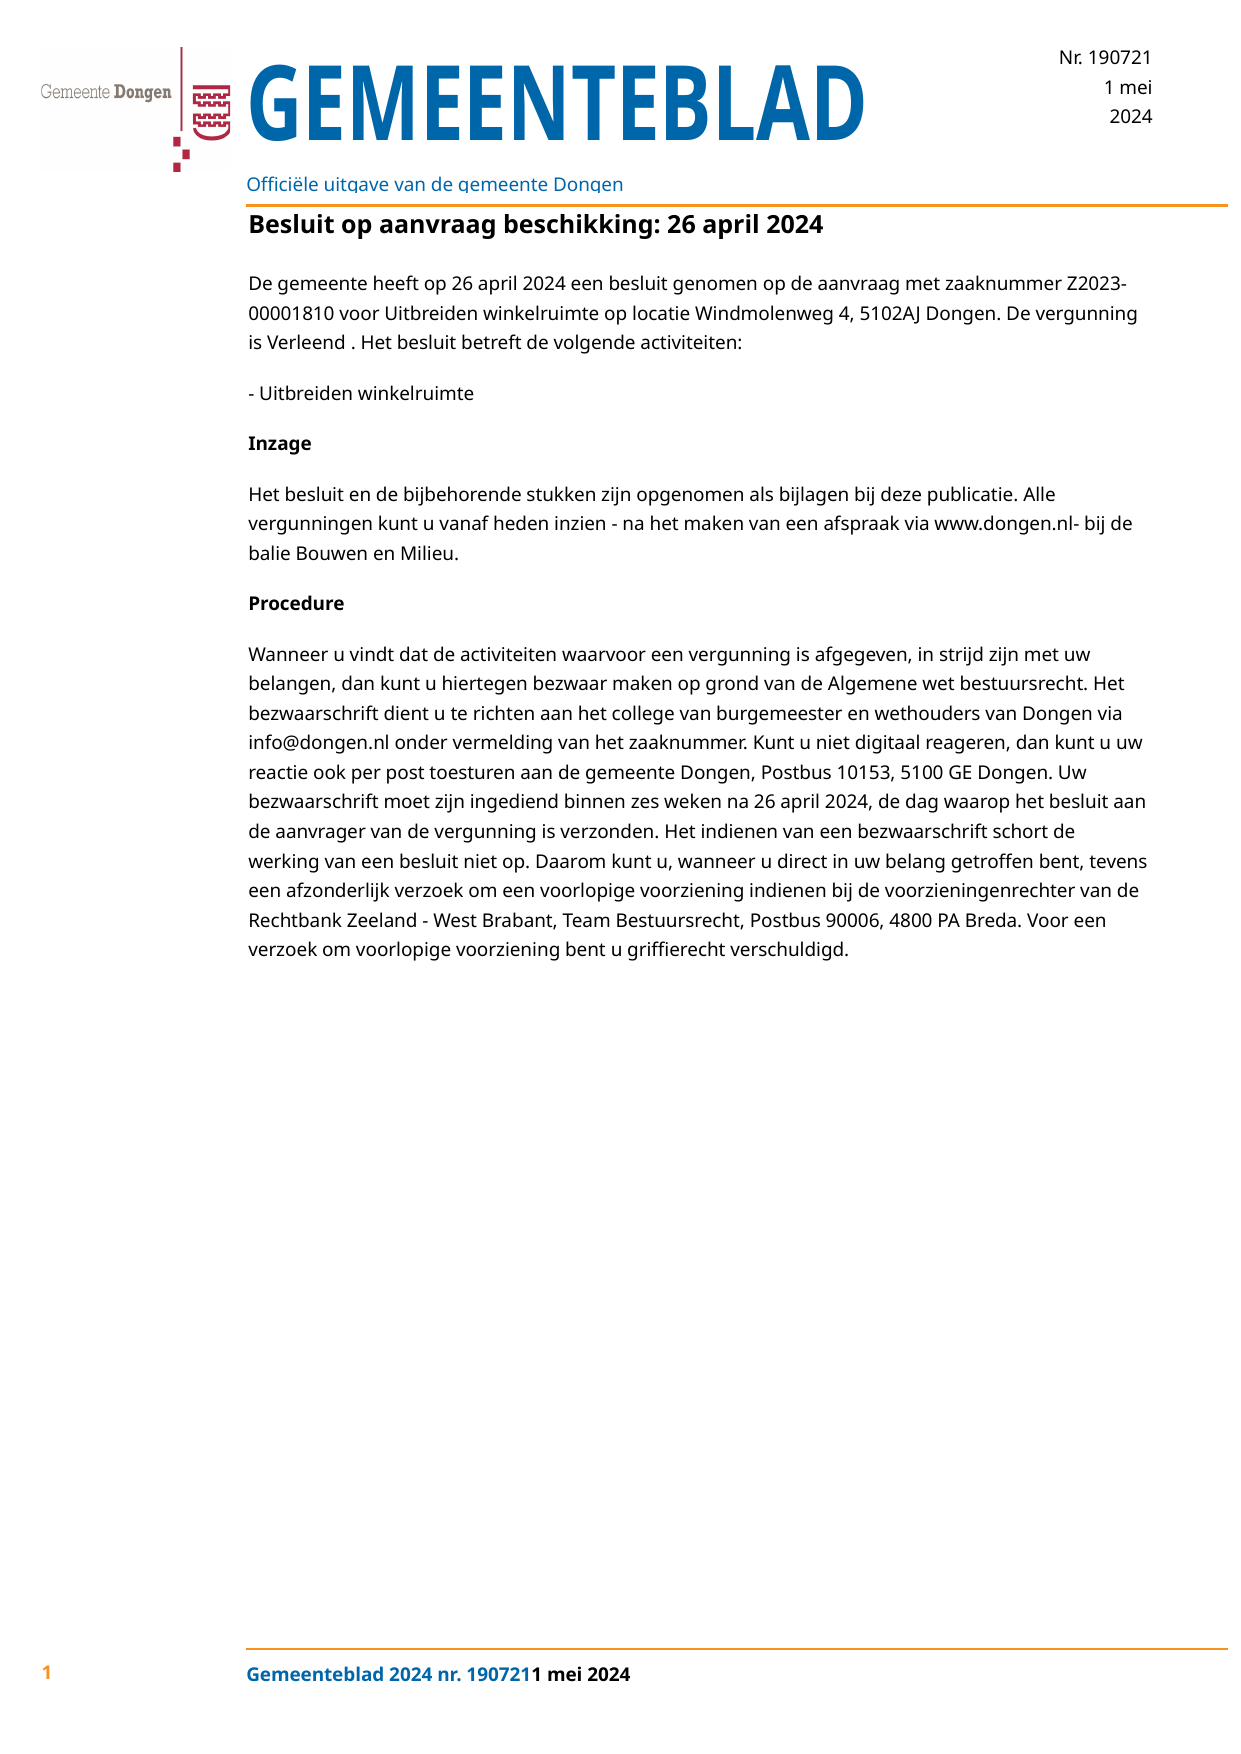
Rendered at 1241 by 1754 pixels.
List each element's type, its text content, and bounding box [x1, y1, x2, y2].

text De gemeente heeft op 26 april 2024 een besluit genomen op de aanvraag met zaaknummer Z2023-00001810 voor Uitbreiden winkelruimte op locatie Windmolenweg 4, 5102AJ Dongen. De vergunning is Verleend . Het besluit betreft de volgende activiteiten: [248, 270, 1152, 355]
text - Uitbreiden winkelruimte [248, 380, 1152, 406]
picture [41, 47, 231, 172]
text Besluit op aanvraag beschikking: 26 april 2024 [248, 207, 1152, 241]
text Het besluit en de bijbehorende stukken zijn opgenomen als bijlagen bij deze publicatie. Alle vergunningen kunt u vanaf heden inzien - na het maken van een afspraak via www.dongen.nl- bij de balie Bouwen en Milieu. [248, 481, 1152, 566]
text Inzage [248, 430, 1152, 456]
text Wanneer u vindt dat de activiteiten waarvoor een vergunning is afgegeven, in strijd zijn met uw belangen, dan kunt u hiertegen bezwaar maken op grond van de Algemene wet bestuursrecht. Het bezwaarschrift dient u te richten aan het college van burgemeester en wethouders van Dongen via info@dongen.nl onder vermelding van het zaaknummer. Kunt u niet digitaal reageren, dan kunt u uw reactie ook per post toesturen aan de gemeente Dongen, Postbus 10153, 5100 GE Dongen. Uw bezwaarschrift moet zijn ingediend binnen zes weken na 26 april 2024, de dag waarop het besluit aan de aanvrager van de vergunning is verzonden. Het indienen van een bezwaarschrift schort de werking van een besluit niet op. Daarom kunt u, wanneer u direct in uw belang getroffen bent, tevens een afzonderlijk verzoek om een voorlopige voorziening indienen bij de voorzieningenrechter van de Rechtbank Zeeland - West Brabant, Team Bestuursrecht, Postbus 90006, 4800 PA Breda. Voor een verzoek om voorlopige voorziening bent u griffierecht verschuldigd. [248, 641, 1152, 962]
text Procedure [248, 590, 1152, 616]
